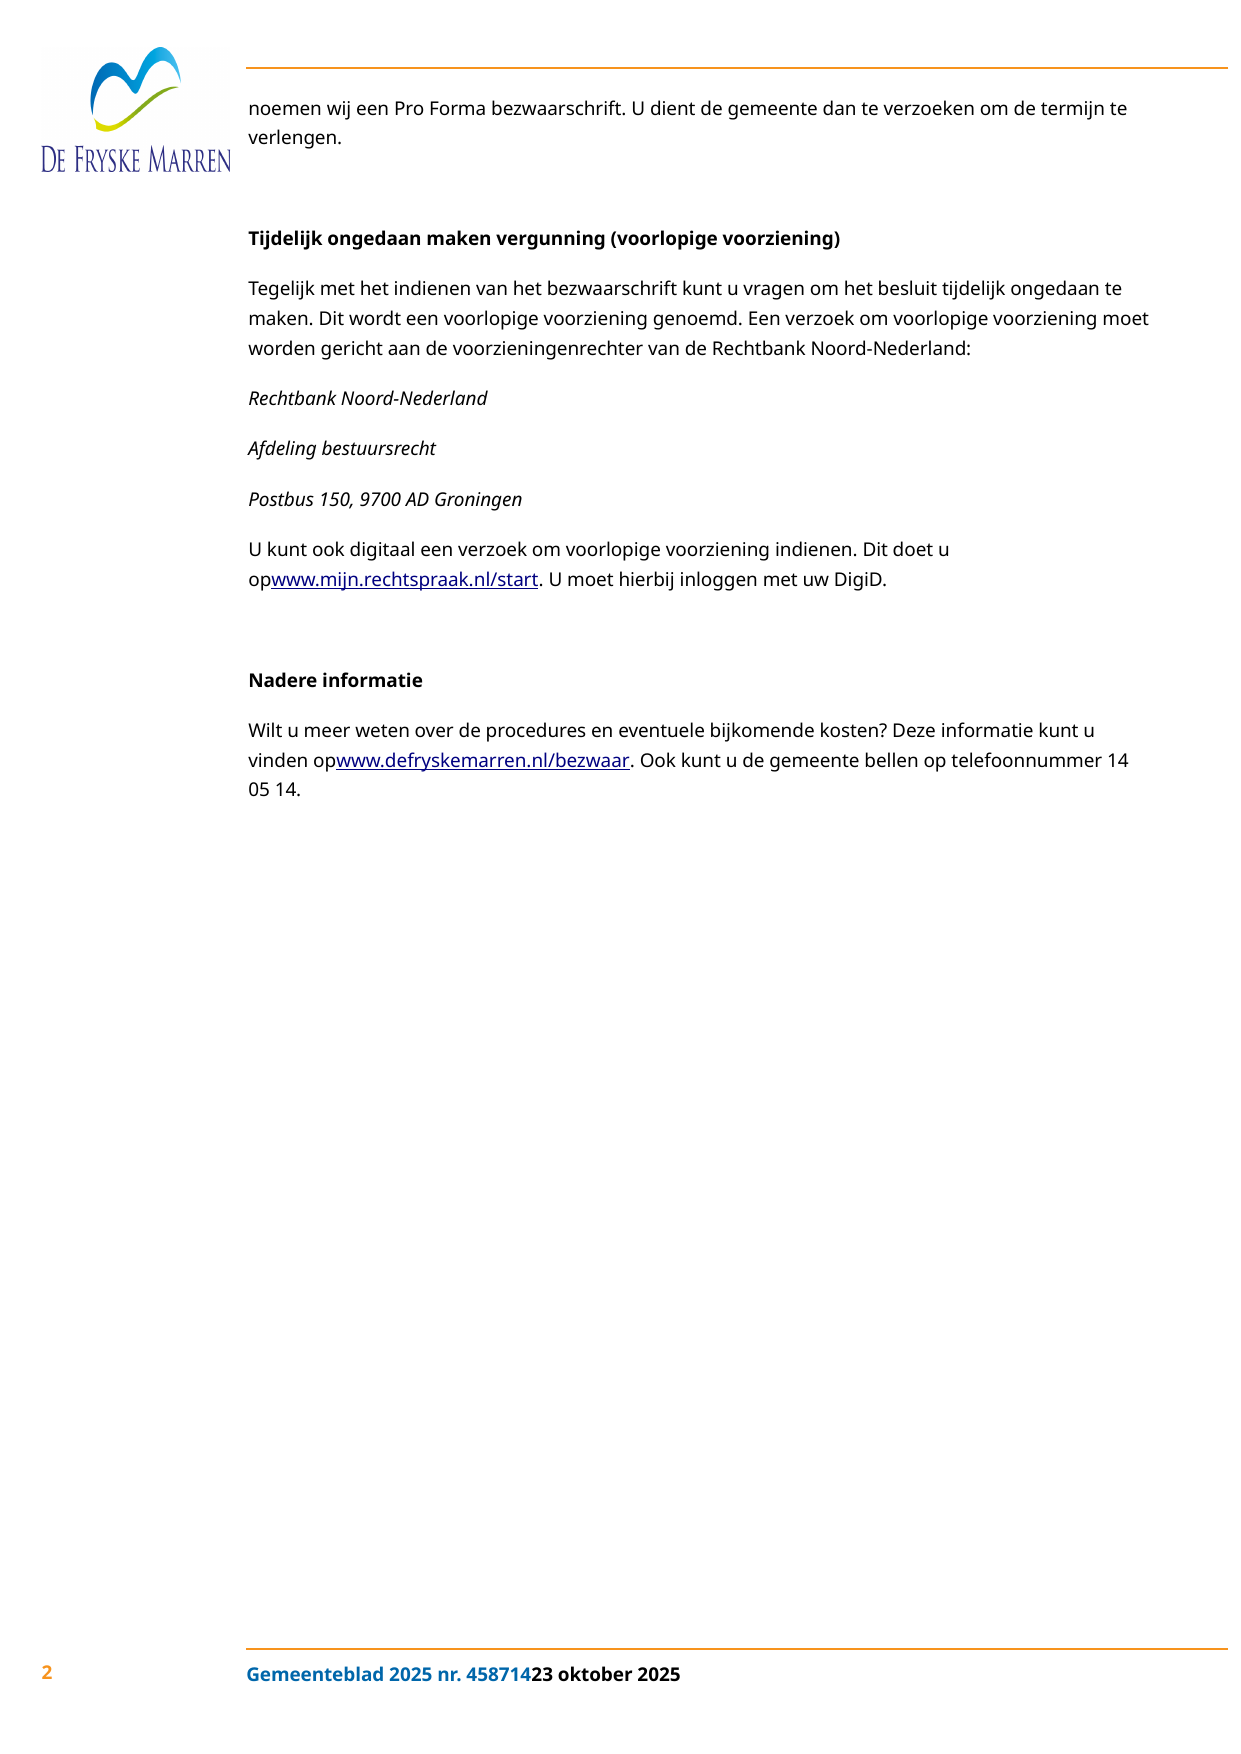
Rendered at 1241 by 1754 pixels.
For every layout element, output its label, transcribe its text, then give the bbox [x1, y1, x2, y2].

text Rechtbank Noord-Nederland [248, 385, 1152, 411]
text Wilt u meer weten over de procedures en eventuele bijkomende kosten? Deze informatie kunt u vinden opwww.defryskemarren.nl/bezwaar. Ook kunt u de gemeente bellen op telefoonnummer 14 05 14. [248, 717, 1152, 802]
picture [41, 47, 231, 172]
text Nadere informatie [248, 667, 1152, 693]
text Tijdelijk ongedaan maken vergunning (voorlopige voorziening) [248, 225, 1152, 251]
text Postbus 150, 9700 AD Groningen [248, 486, 1152, 512]
text Tegelijk met het indienen van het bezwaarschrift kunt u vragen om het besluit tijdelijk ongedaan te maken. Dit wordt een voorlopige voorziening genoemd. Een verzoek om voorlopige voorziening moet worden gericht aan de voorzieningenrechter van de Rechtbank Noord-Nederland: [248, 276, 1152, 361]
text Afdeling bestuursrecht [248, 436, 1152, 461]
text U kunt ook digitaal een verzoek om voorlopige voorziening indienen. Dit doet u opwww.mijn.rechtspraak.nl/start. U moet hierbij inloggen met uw DigiD. [248, 536, 1152, 592]
text noemen wij een Pro Forma bezwaarschrift. U dient de gemeente dan te verzoeken om de termijn te verlengen. [248, 95, 1152, 150]
